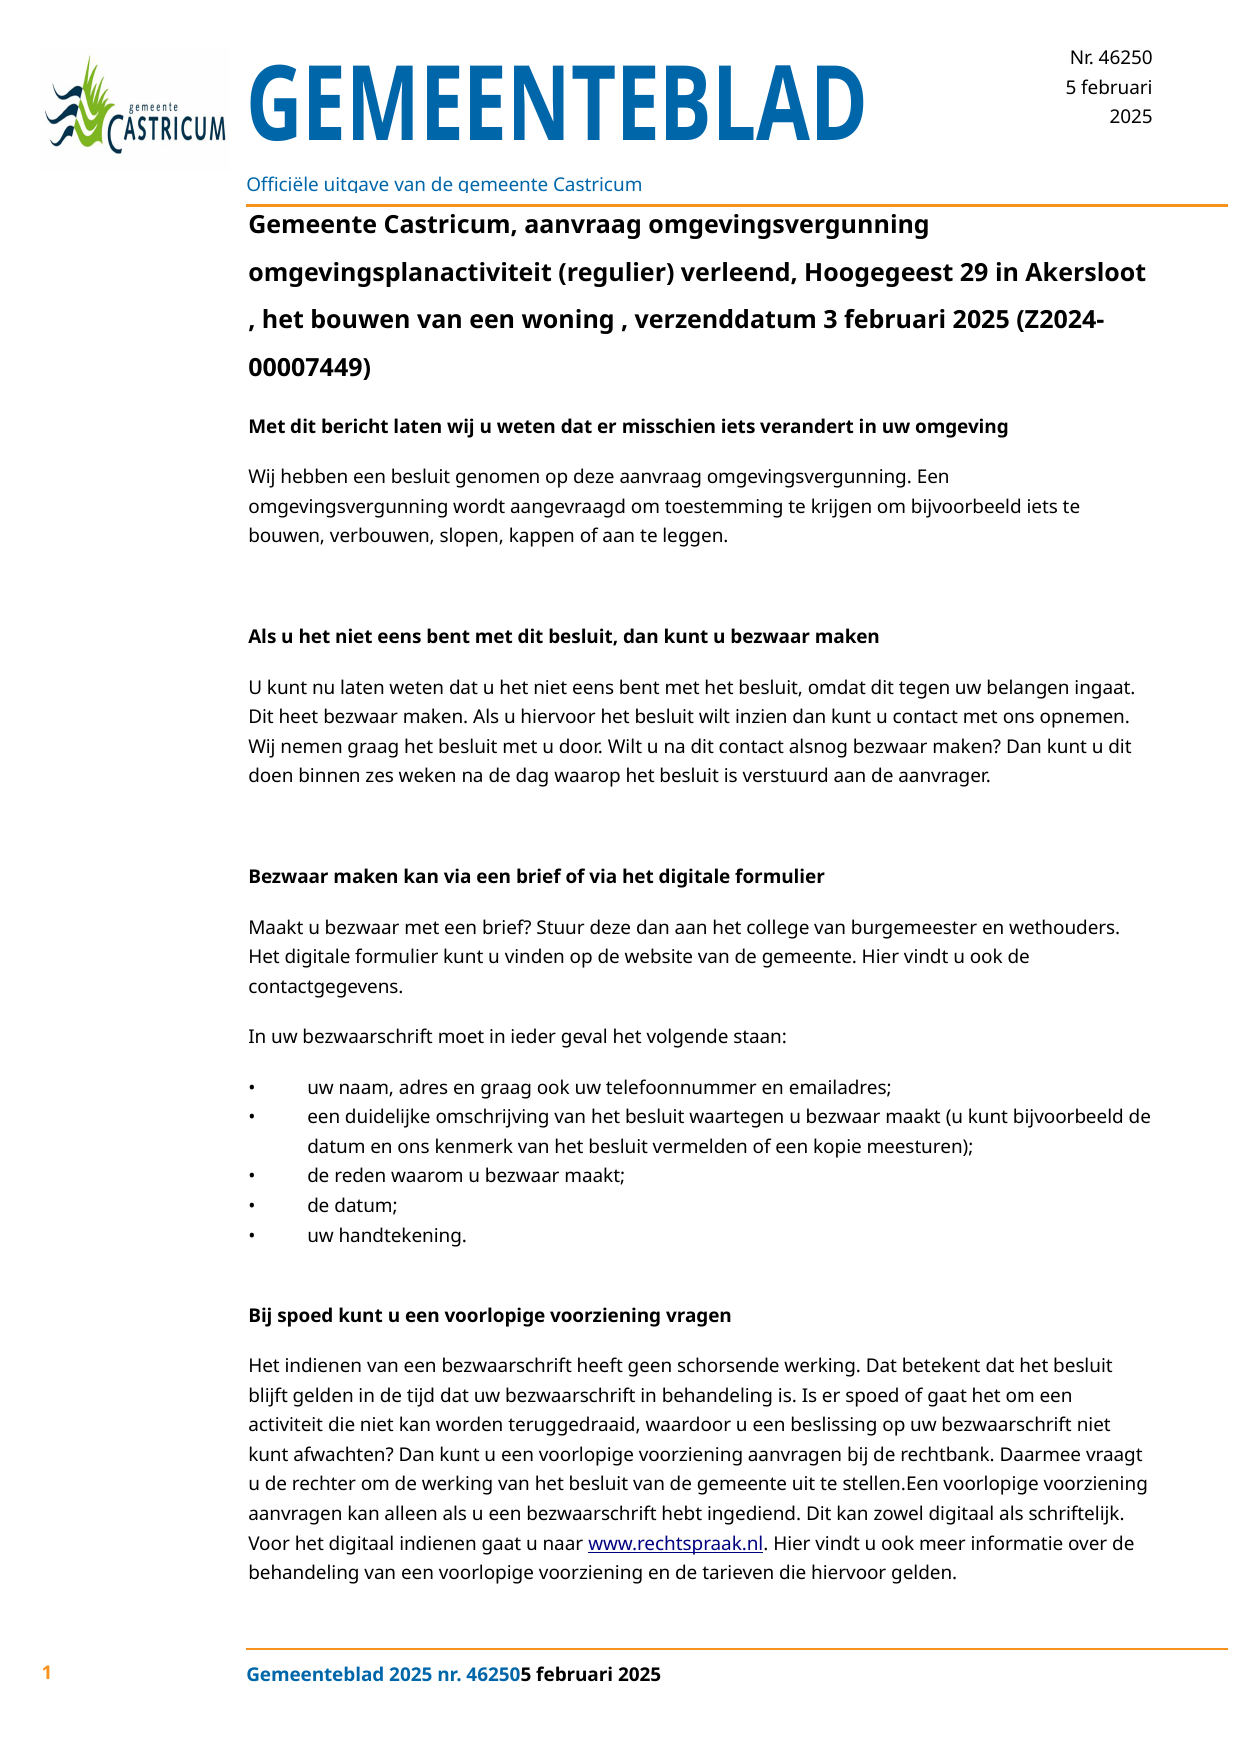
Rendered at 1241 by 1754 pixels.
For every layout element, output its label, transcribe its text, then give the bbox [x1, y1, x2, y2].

list een duidelijke omschrijving van het besluit waartegen u bezwaar maakt (u kunt bijvoorbeeld de datum en ons kenmerk van het besluit vermelden of een kopie meesturen); [248, 1103, 1152, 1159]
text Wij hebben een besluit genomen op deze aanvraag omgevingsvergunning. Een omgevingsvergunning wordt aangevraagd om toestemming te krijgen om bijvoorbeeld iets te bouwen, verbouwen, slopen, kappen of aan te leggen. [248, 463, 1152, 548]
text Het indienen van een bezwaarschrift heeft geen schorsende werking. Dat betekent dat het besluit blijft gelden in de tijd dat uw bezwaarschrift in behandeling is. Is er spoed of gaat het om een activiteit die niet kan worden teruggedraaid, waardoor u een beslissing op uw bezwaarschrift niet kunt afwachten? Dan kunt u een voorlopige voorziening aanvragen bij de rechtbank. Daarmee vraagt u de rechter om de werking van het besluit van de gemeente uit te stellen.Een voorlopige voorziening aanvragen kan alleen als u een bezwaarschrift hebt ingediend. Dit kan zowel digitaal als schriftelijk. Voor het digitaal indienen gaat u naar www.rechtspraak.nl. Hier vindt u ook meer informatie over de behandeling van een voorlopige voorziening en de tarieven die hiervoor gelden. [248, 1352, 1152, 1585]
text Maakt u bezwaar met een brief? Stuur deze dan aan het college van burgemeester en wethouders. Het digitale formulier kunt u vinden op de website van de gemeente. Hier vindt u ook de contactgegevens. [248, 914, 1152, 999]
list uw handtekening. [248, 1222, 1152, 1248]
text Met dit bericht laten wij u weten dat er misschien iets verandert in uw omgeving [248, 413, 1152, 439]
text Bezwaar maken kan via een brief of via het digitale formulier [248, 863, 1152, 889]
text Bij spoed kunt u een voorlopige voorziening vragen [248, 1302, 1152, 1328]
list uw naam, adres en graag ook uw telefoonnummer en emailadres; [248, 1074, 1152, 1100]
text Gemeente Castricum, aanvraag omgevingsvergunning omgevingsplanactiviteit (regulier) verleend, Hoogegeest 29 in Akersloot , het bouwen van een woning , verzenddatum 3 februari 2025 (Z2024-00007449) [248, 207, 1152, 384]
text In uw bezwaarschrift moet in ieder geval het volgende staan: [248, 1023, 1152, 1049]
picture [41, 47, 231, 172]
list de reden waarom u bezwaar maakt; [248, 1163, 1152, 1188]
text U kunt nu laten weten dat u het niet eens bent met het besluit, omdat dit tegen uw belangen ingaat. Dit heet bezwaar maken. Als u hiervoor het besluit wilt inzien dan kunt u contact met ons opnemen. Wij nemen graag het besluit met u door. Wilt u na dit contact alsnog bezwaar maken? Dan kunt u dit doen binnen zes weken na de dag waarop het besluit is verstuurd aan de aanvrager. [248, 674, 1152, 788]
list de datum; [248, 1192, 1152, 1218]
text Als u het niet eens bent met dit besluit, dan kunt u bezwaar maken [248, 623, 1152, 649]
